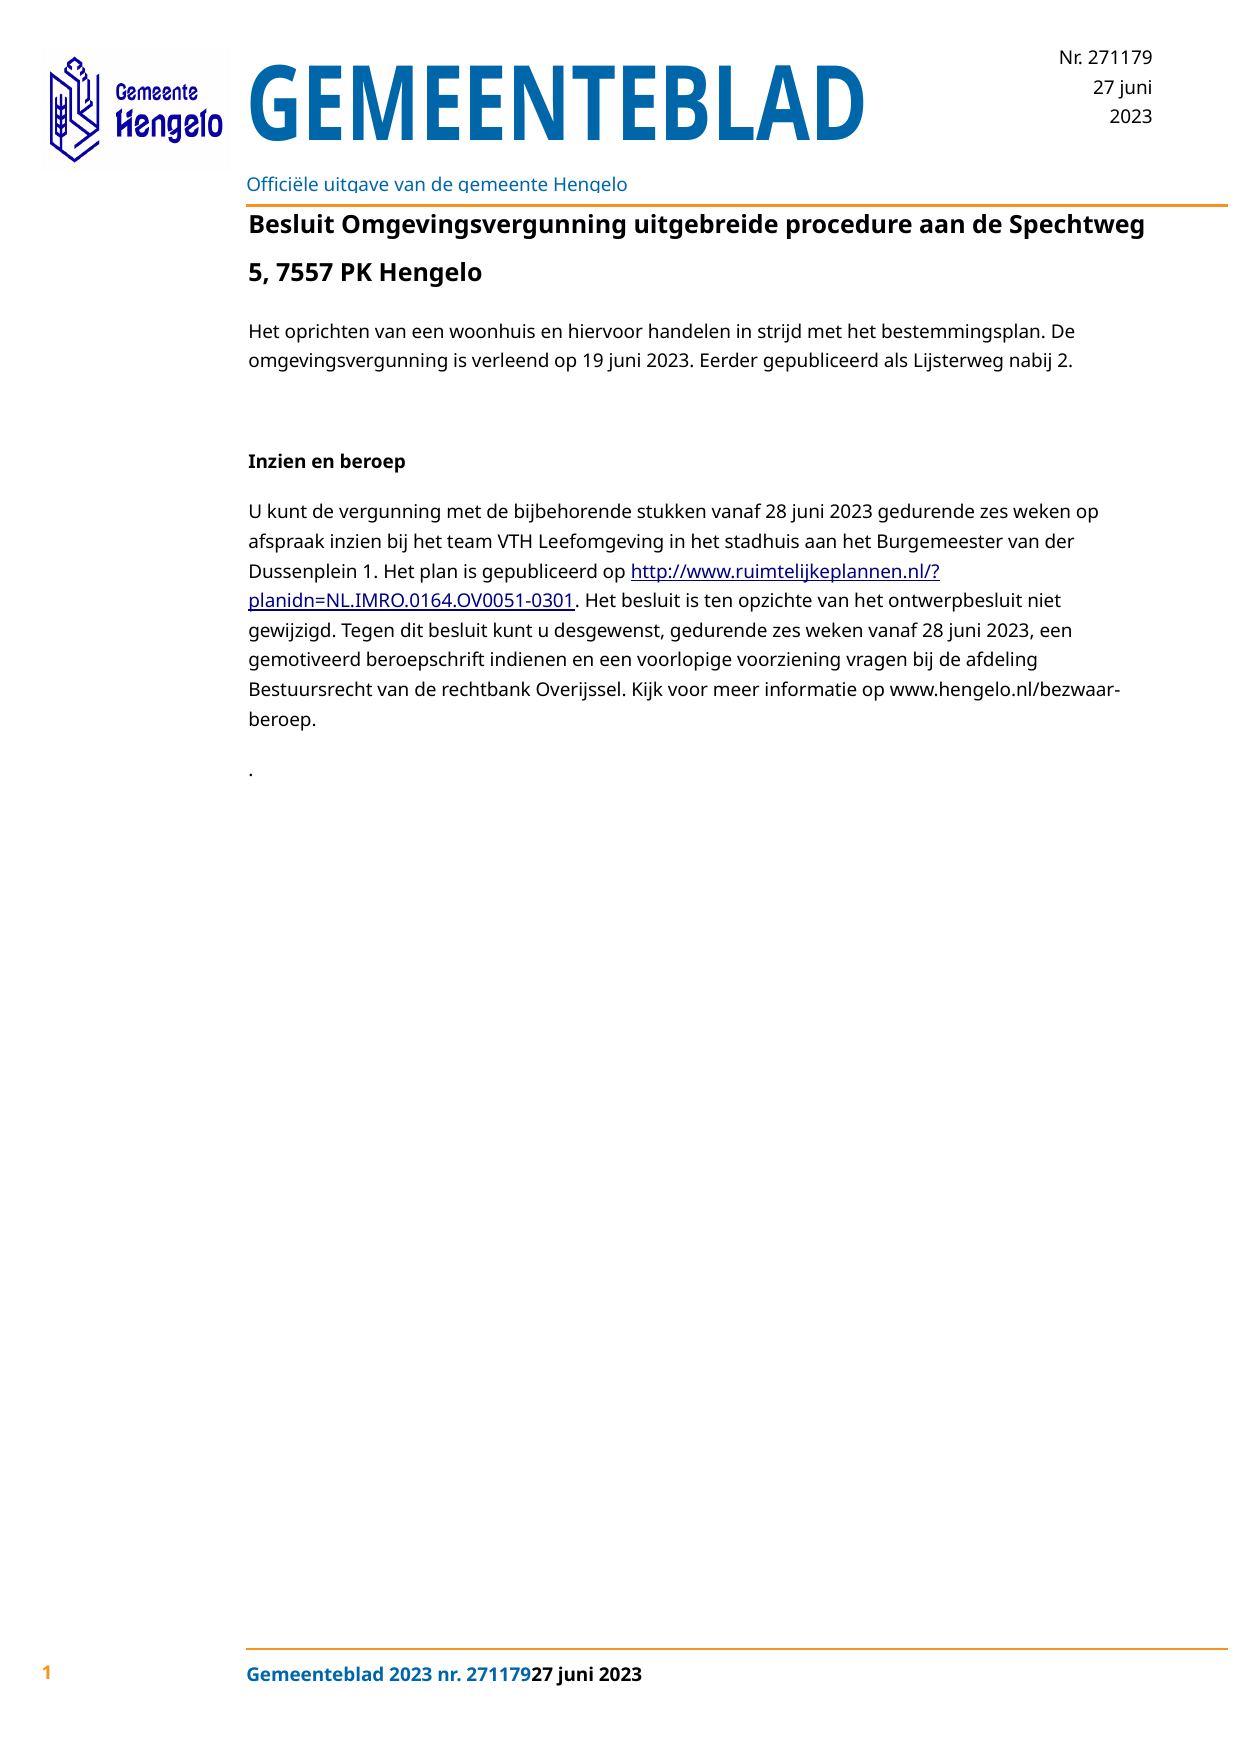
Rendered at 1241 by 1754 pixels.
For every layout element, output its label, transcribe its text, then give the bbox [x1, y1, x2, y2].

picture [41, 47, 231, 172]
text . [248, 756, 1152, 782]
text Het oprichten van een woonhuis en hiervoor handelen in strijd met het bestemmingsplan. De omgevingsvergunning is verleend op 19 juni 2023. Eerder gepubliceerd als Lijsterweg nabij 2. [248, 318, 1152, 373]
text U kunt de vergunning met de bijbehorende stukken vanaf 28 juni 2023 gedurende zes weken op afspraak inzien bij het team VTH Leefomgeving in het stadhuis aan het Burgemeester van der Dussenplein 1. Het plan is gepubliceerd op http://www.ruimtelijkeplannen.nl/?planidn=NL.IMRO.0164.OV0051-0301. Het besluit is ten opzichte van het ontwerpbesluit niet gewijzigd. Tegen dit besluit kunt u desgewenst, gedurende zes weken vanaf 28 juni 2023, een gemotiveerd beroepschrift indienen en een voorlopige voorziening vragen bij de afdeling Bestuursrecht van de rechtbank Overijssel. Kijk voor meer informatie op www.hengelo.nl/bezwaar-beroep. [248, 499, 1152, 732]
text Inzien en beroep [248, 448, 1152, 474]
text Besluit Omgevingsvergunning uitgebreide procedure aan de Spechtweg 5, 7557 PK Hengelo [248, 207, 1152, 288]
